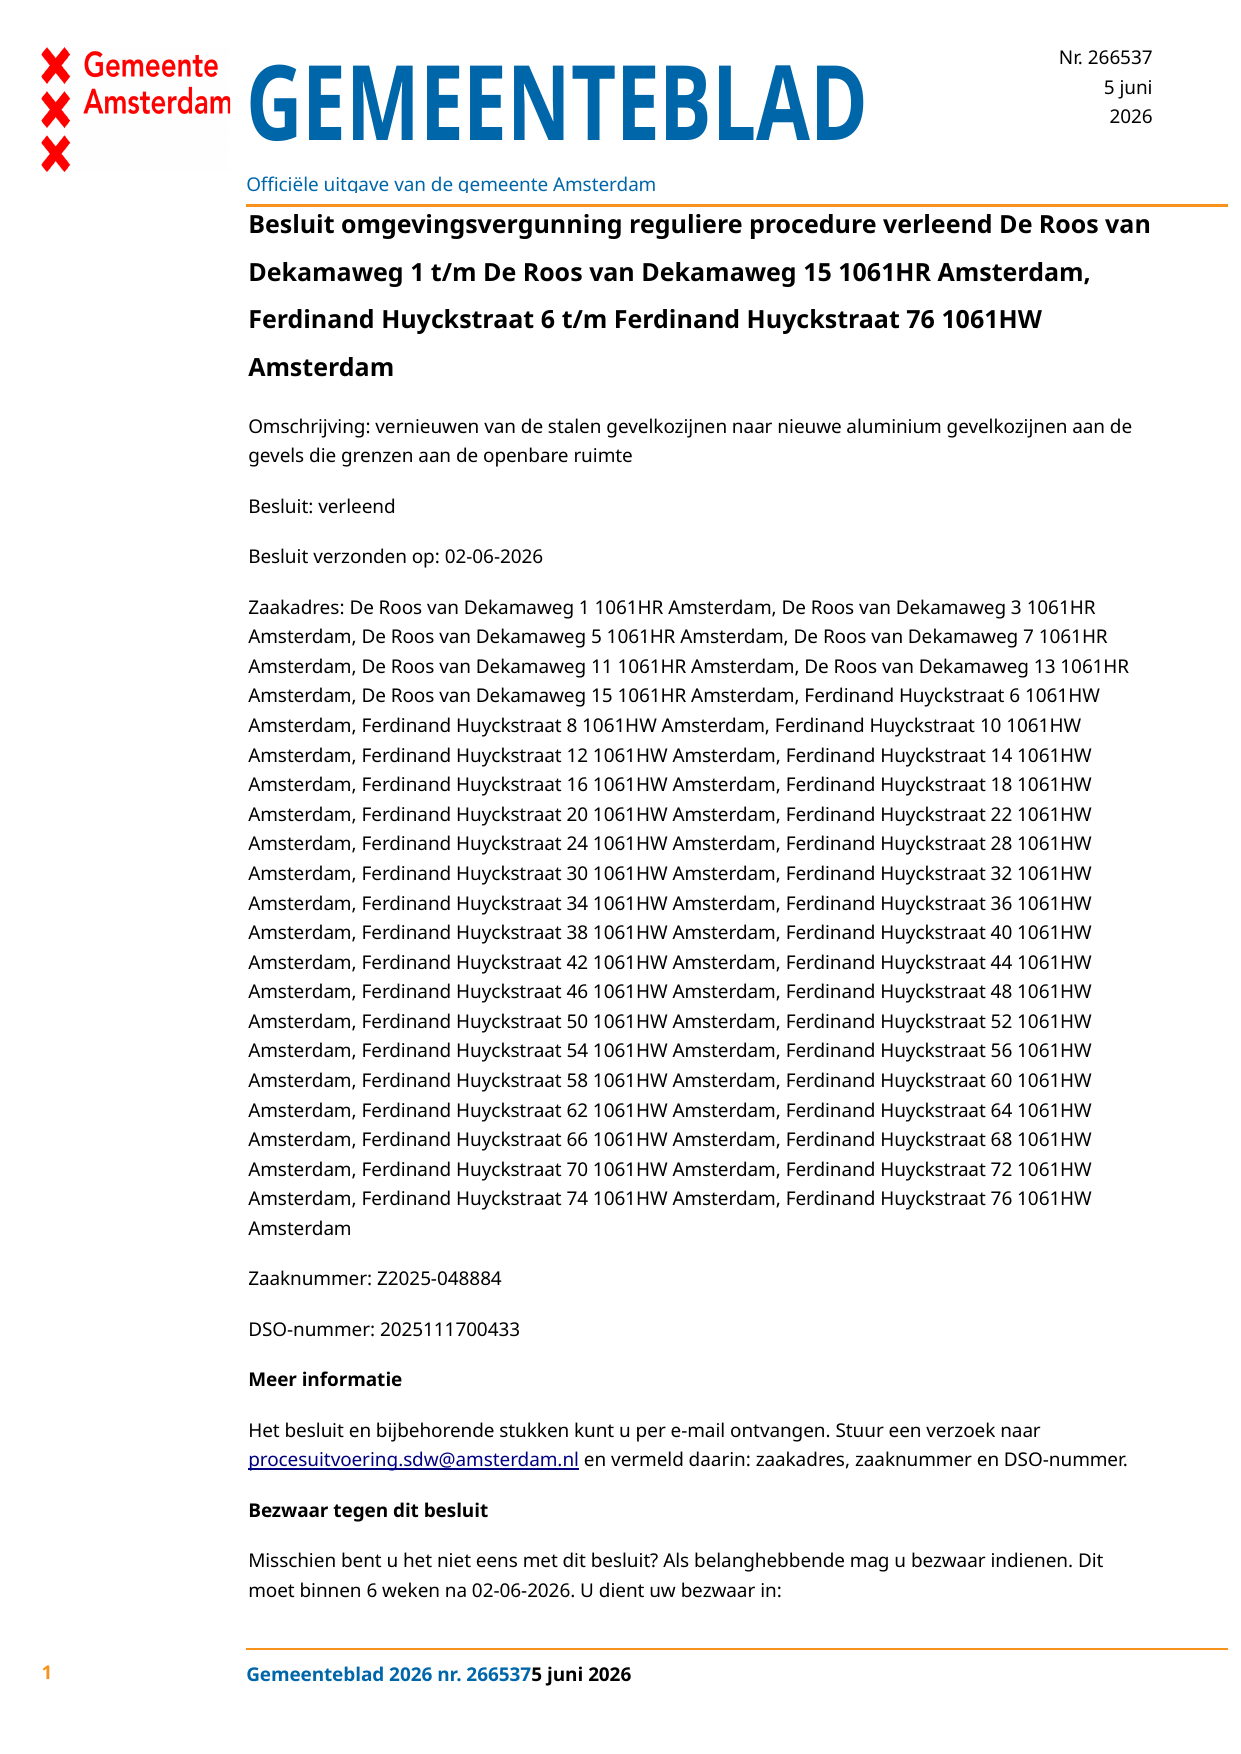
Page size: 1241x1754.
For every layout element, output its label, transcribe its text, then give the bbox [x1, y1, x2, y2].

text Zaaknummer: Z2025-048884 [248, 1266, 1152, 1291]
text Het besluit en bijbehorende stukken kunt u per e-mail ontvangen. Stuur een verzoek naar procesuitvoering.sdw@amsterdam.nl en vermeld daarin: zaakadres, zaaknummer en DSO-nummer. [248, 1417, 1152, 1472]
text Besluit verzonden op: 02-06-2026 [248, 543, 1152, 569]
text DSO-nummer: 2025111700433 [248, 1316, 1152, 1342]
text Bezwaar tegen dit besluit [248, 1497, 1152, 1523]
picture [41, 47, 231, 172]
text Omschrijving: vernieuwen van de stalen gevelkozijnen naar nieuwe aluminium gevelkozijnen aan de gevels die grenzen aan de openbare ruimte [248, 413, 1152, 468]
text Besluit omgevingsvergunning reguliere procedure verleend De Roos van Dekamaweg 1 t/m De Roos van Dekamaweg 15 1061HR Amsterdam, Ferdinand Huyckstraat 6 t/m Ferdinand Huyckstraat 76 1061HW Amsterdam [248, 207, 1152, 384]
text Misschien bent u het niet eens met dit besluit? Als belanghebbende mag u bezwaar indienen. Dit moet binnen 6 weken na 02-06-2026. U dient uw bezwaar in: [248, 1547, 1152, 1603]
text Besluit: verleend [248, 493, 1152, 519]
text Meer informatie [248, 1366, 1152, 1392]
text Zaakadres: De Roos van Dekamaweg 1 1061HR Amsterdam, De Roos van Dekamaweg 3 1061HR Amsterdam, De Roos van Dekamaweg 5 1061HR Amsterdam, De Roos van Dekamaweg 7 1061HR Amsterdam, De Roos van Dekamaweg 11 1061HR Amsterdam, De Roos van Dekamaweg 13 1061HR Amsterdam, De Roos van Dekamaweg 15 1061HR Amsterdam, Ferdinand Huyckstraat 6 1061HW Amsterdam, Ferdinand Huyckstraat 8 1061HW Amsterdam, Ferdinand Huyckstraat 10 1061HW Amsterdam, Ferdinand Huyckstraat 12 1061HW Amsterdam, Ferdinand Huyckstraat 14 1061HW Amsterdam, Ferdinand Huyckstraat 16 1061HW Amsterdam, Ferdinand Huyckstraat 18 1061HW Amsterdam, Ferdinand Huyckstraat 20 1061HW Amsterdam, Ferdinand Huyckstraat 22 1061HW Amsterdam, Ferdinand Huyckstraat 24 1061HW Amsterdam, Ferdinand Huyckstraat 28 1061HW Amsterdam, Ferdinand Huyckstraat 30 1061HW Amsterdam, Ferdinand Huyckstraat 32 1061HW Amsterdam, Ferdinand Huyckstraat 34 1061HW Amsterdam, Ferdinand Huyckstraat 36 1061HW Amsterdam, Ferdinand Huyckstraat 38 1061HW Amsterdam, Ferdinand Huyckstraat 40 1061HW Amsterdam, Ferdinand Huyckstraat 42 1061HW Amsterdam, Ferdinand Huyckstraat 44 1061HW Amsterdam, Ferdinand Huyckstraat 46 1061HW Amsterdam, Ferdinand Huyckstraat 48 1061HW Amsterdam, Ferdinand Huyckstraat 50 1061HW Amsterdam, Ferdinand Huyckstraat 52 1061HW Amsterdam, Ferdinand Huyckstraat 54 1061HW Amsterdam, Ferdinand Huyckstraat 56 1061HW Amsterdam, Ferdinand Huyckstraat 58 1061HW Amsterdam, Ferdinand Huyckstraat 60 1061HW Amsterdam, Ferdinand Huyckstraat 62 1061HW Amsterdam, Ferdinand Huyckstraat 64 1061HW Amsterdam, Ferdinand Huyckstraat 66 1061HW Amsterdam, Ferdinand Huyckstraat 68 1061HW Amsterdam, Ferdinand Huyckstraat 70 1061HW Amsterdam, Ferdinand Huyckstraat 72 1061HW Amsterdam, Ferdinand Huyckstraat 74 1061HW Amsterdam, Ferdinand Huyckstraat 76 1061HW Amsterdam [248, 594, 1152, 1241]
